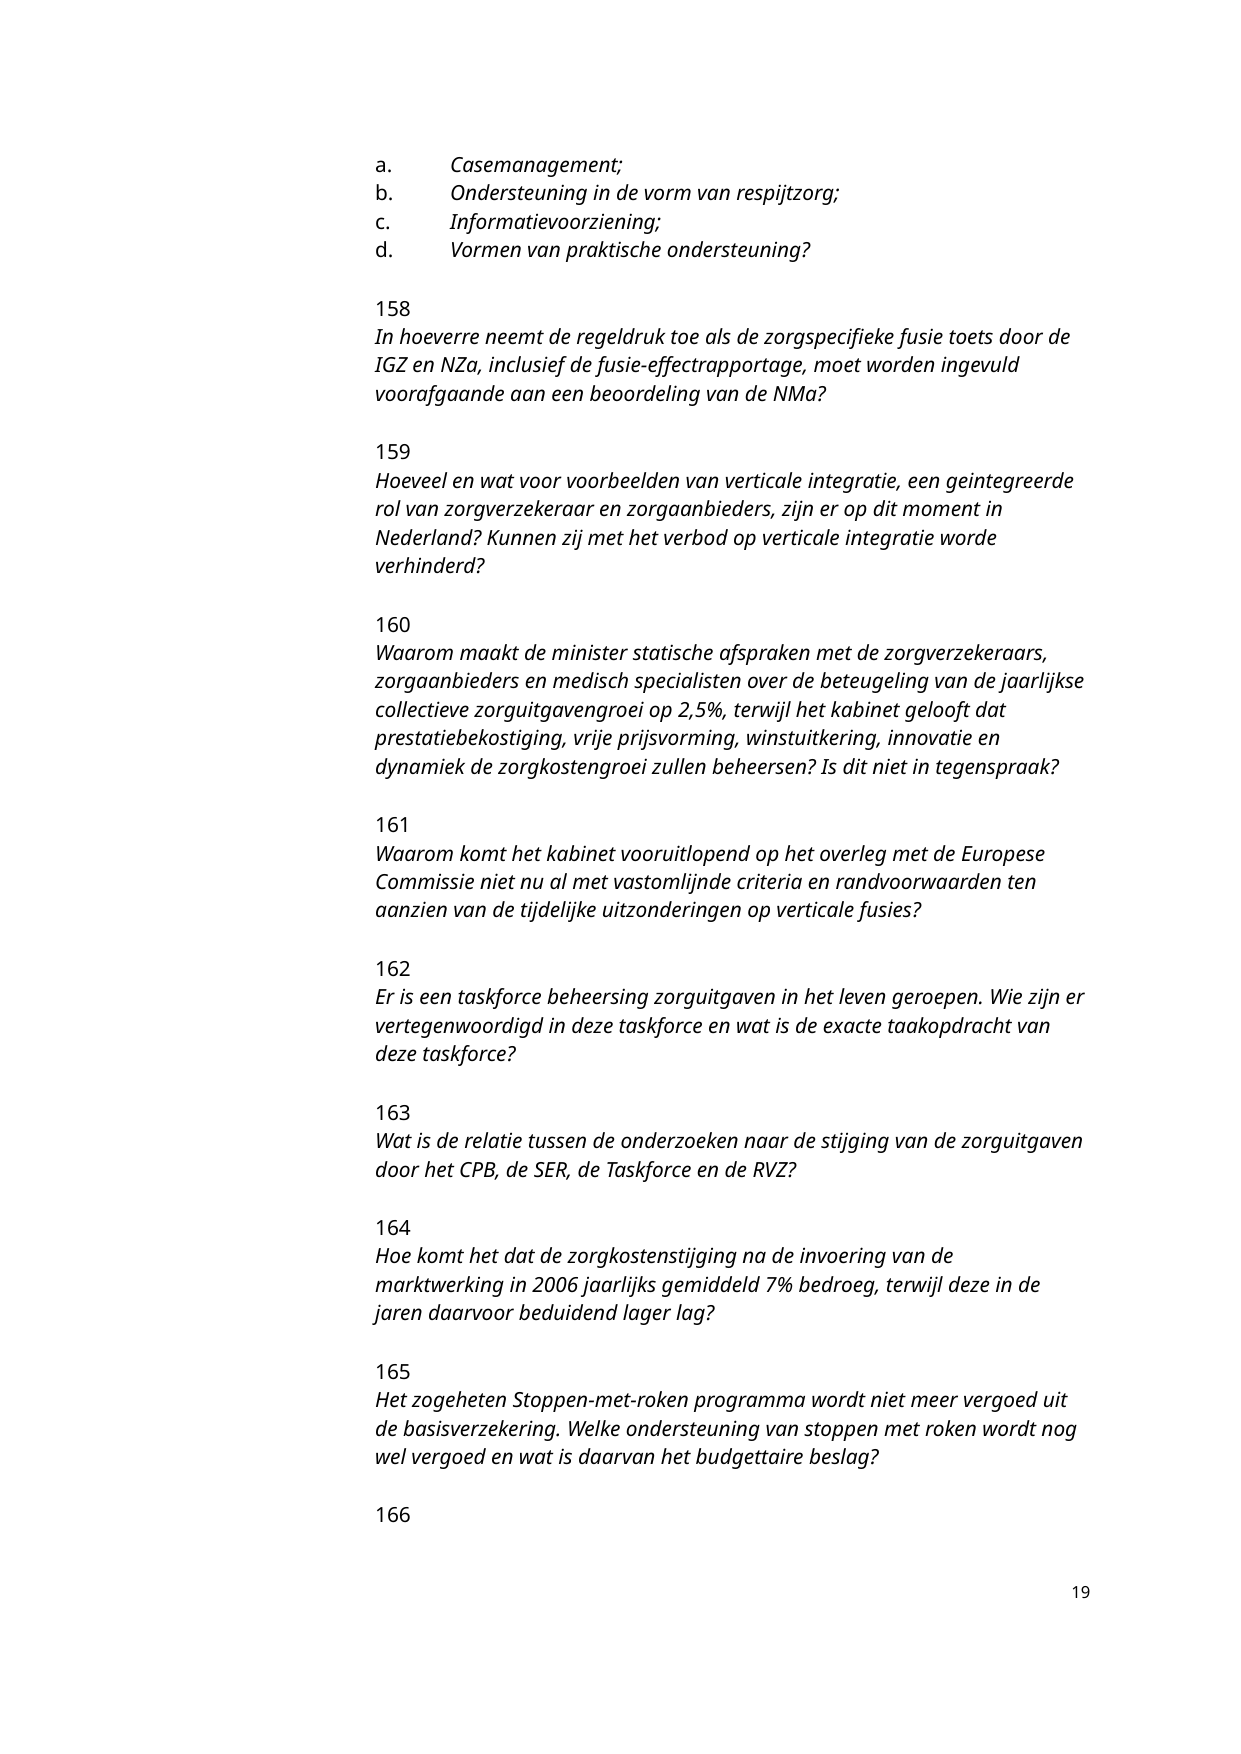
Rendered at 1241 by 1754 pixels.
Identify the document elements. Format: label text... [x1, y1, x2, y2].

text 159 [375, 437, 1090, 466]
text 166 [375, 1501, 1090, 1529]
list Casemanagement; [375, 150, 1090, 178]
list Vormen van praktische ondersteuning? [375, 235, 1090, 264]
text Hoe komt het dat de zorgkostenstijging na de invoering van de marktwerking in 2006 jaarlijks gemiddeld 7% bedroeg, terwijl deze in de jaren daarvoor beduidend lager lag? [375, 1242, 1090, 1327]
list Informatievoorziening; [375, 207, 1090, 235]
text 165 [375, 1357, 1090, 1385]
text Waarom komt het kabinet vooruitlopend op het overleg met de Europese Commissie niet nu al met vastomlijnde criteria en randvoorwaarden ten aanzien van de tijdelijke uitzonderingen op verticale fusies? [375, 839, 1090, 924]
text 161 [375, 810, 1090, 839]
text 158 [375, 294, 1090, 322]
list Ondersteuning in de vorm van respijtzorg; [375, 178, 1090, 207]
text Hoeveel en wat voor voorbeelden van verticale integratie, een geintegreerde rol van zorgverzekeraar en zorgaanbieders, zijn er op dit moment in Nederland? Kunnen zij met het verbod op verticale integratie worde verhinderd? [375, 466, 1090, 580]
text 163 [375, 1098, 1090, 1126]
text Wat is de relatie tussen de onderzoeken naar de stijging van de zorguitgaven door het CPB, de SER, de Taskforce en de RVZ? [375, 1126, 1090, 1183]
text Het zogeheten Stoppen-met-roken programma wordt niet meer vergoed uit de basisverzekering. Welke ondersteuning van stoppen met roken wordt nog wel vergoed en wat is daarvan het budgettaire beslag? [375, 1385, 1090, 1471]
text In hoeverre neemt de regeldruk toe als de zorgspecifieke fusie toets door de IGZ en NZa, inclusief de fusie-effectrapportage, moet worden ingevuld voorafgaande aan een beoordeling van de NMa? [375, 322, 1090, 407]
text Waarom maakt de minister statische afspraken met de zorgverzekeraars, zorgaanbieders en medisch specialisten over de beteugeling van de jaarlijkse collectieve zorguitgavengroei op 2,5%, terwijl het kabinet gelooft dat prestatiebekostiging, vrije prijsvorming, winstuitkering, innovatie en dynamiek de zorgkostengroei zullen beheersen? Is dit niet in tegenspraak? [375, 638, 1090, 780]
text 162 [375, 954, 1090, 982]
text 164 [375, 1213, 1090, 1242]
text Er is een taskforce beheersing zorguitgaven in het leven geroepen. Wie zijn er vertegenwoordigd in deze taskforce en wat is de exacte taakopdracht van deze taskforce? [375, 982, 1090, 1068]
text 160 [375, 610, 1090, 638]
